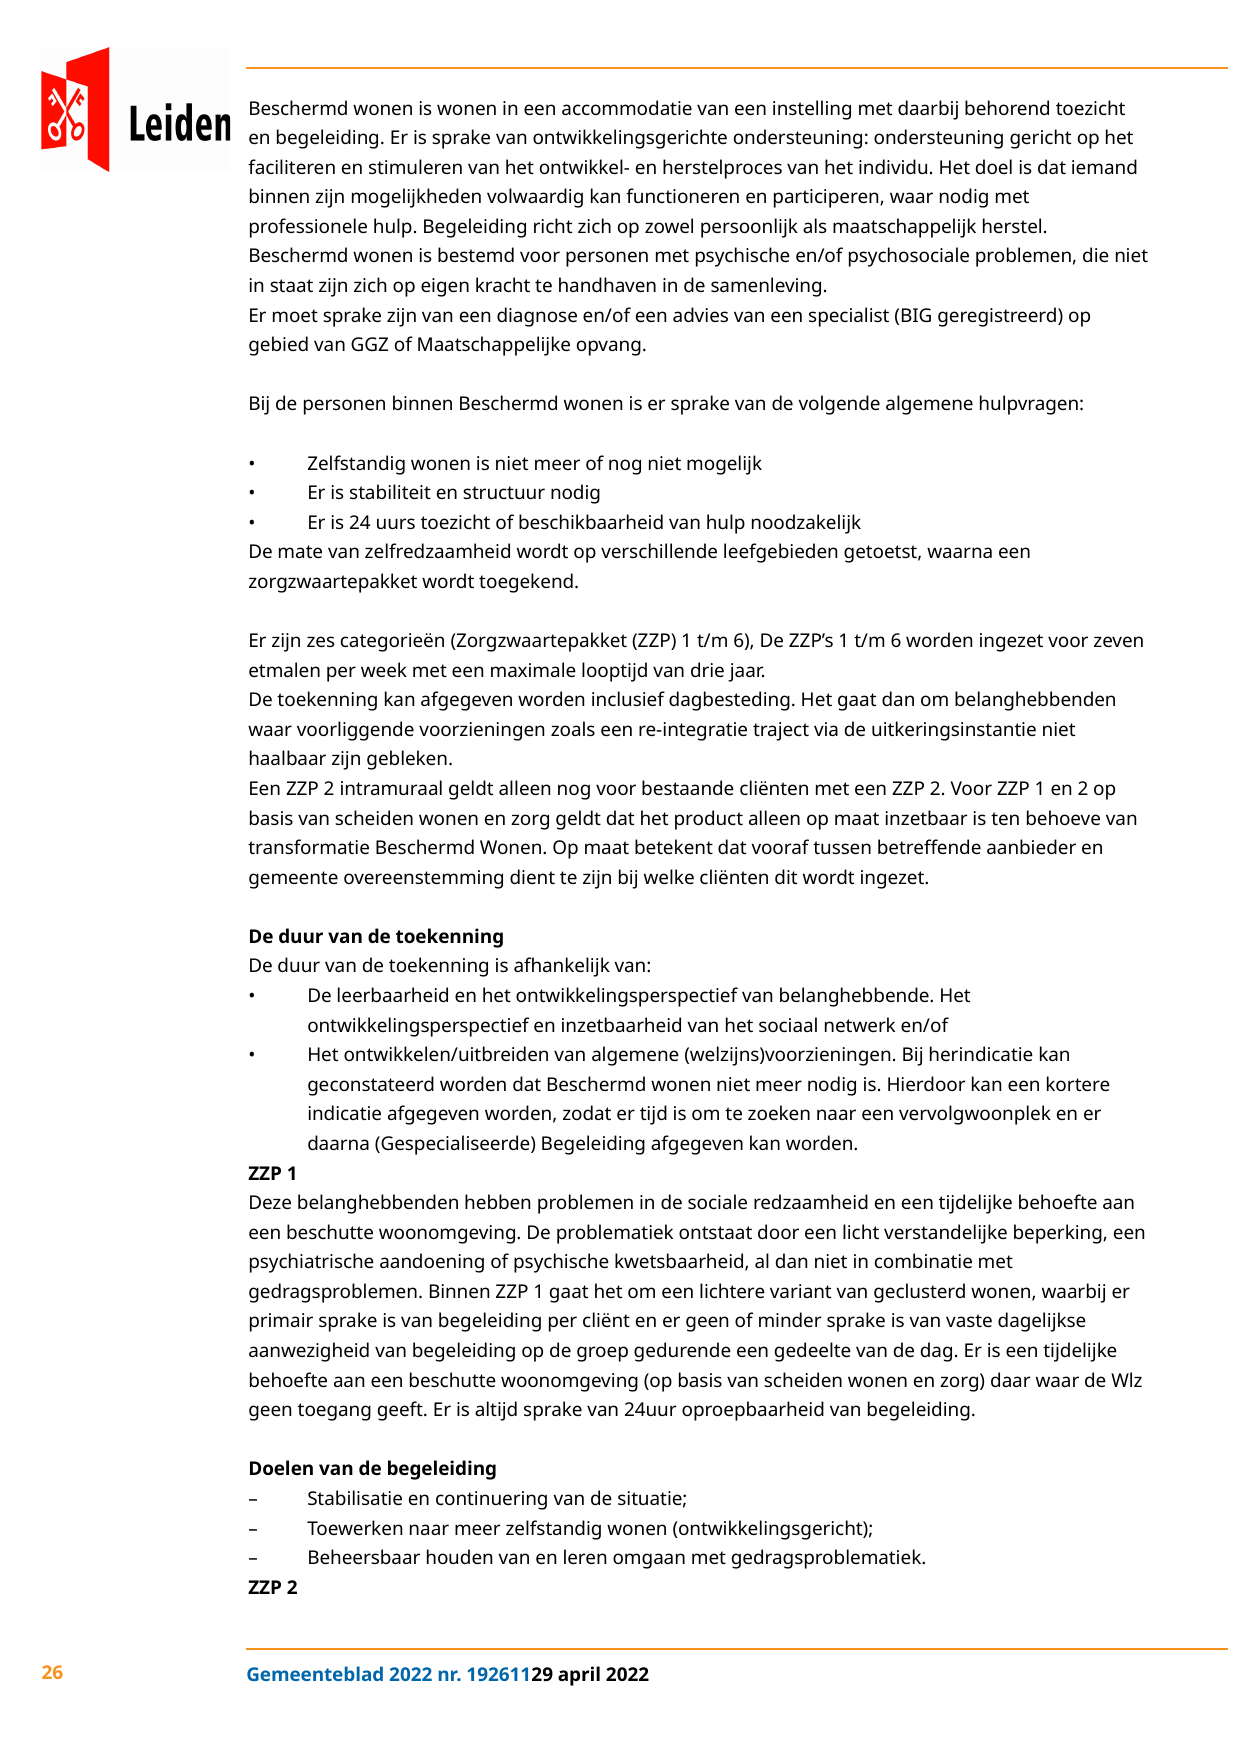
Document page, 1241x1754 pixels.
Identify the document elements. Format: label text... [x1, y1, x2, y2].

list De leerbaarheid en het ontwikkelingsperspectief van belanghebbende. Het ontwikkelingsperspectief en inzetbaarheid van het sociaal netwerk en/of [248, 982, 1152, 1038]
list Er is stabiliteit en structuur nodig [248, 479, 1152, 505]
text ZZP 1 [248, 1160, 1152, 1186]
text Er zijn zes categorieën (Zorgzwaartepakket (ZZP) 1 t/m 6), De ZZP’s 1 t/m 6 worden ingezet voor zeven etmalen per week met een maximale looptijd van drie jaar. [248, 627, 1152, 683]
text Bij de personen binnen Beschermd wonen is er sprake van de volgende algemene hulpvragen: [248, 391, 1152, 416]
text Er moet sprake zijn van een diagnose en/of een advies van een specialist (BIG geregistreerd) op gebied van GGZ of Maatschappelijke opvang. [248, 302, 1152, 357]
text Beschermd wonen is wonen in een accommodatie van een instelling met daarbij behorend toezicht en begeleiding. Er is sprake van ontwikkelingsgerichte ondersteuning: ondersteuning gericht op het faciliteren en stimuleren van het ontwikkel- en herstelproces van het individu. Het doel is dat iemand binnen zijn mogelijkheden volwaardig kan functioneren en participeren, waar nodig met professionele hulp. Begeleiding richt zich op zowel persoonlijk als maatschappelijk herstel. [248, 95, 1152, 239]
picture [41, 47, 231, 172]
text ZZP 2 [248, 1574, 1152, 1600]
list Toewerken naar meer zelfstandig wonen (ontwikkelingsgericht); [248, 1515, 1152, 1541]
text Een ZZP 2 intramuraal geldt alleen nog voor bestaande cliënten met een ZZP 2. Voor ZZP 1 en 2 op basis van scheiden wonen en zorg geldt dat het product alleen op maat inzetbaar is ten behoeve van transformatie Beschermd Wonen. Op maat betekent dat vooraf tussen betreffende aanbieder en gemeente overeenstemming dient te zijn bij welke cliënten dit wordt ingezet. [248, 775, 1152, 890]
list Beheersbaar houden van en leren omgaan met gedragsproblematiek. [248, 1544, 1152, 1570]
text De toekenning kan afgegeven worden inclusief dagbesteding. Het gaat dan om belanghebbenden waar voorliggende voorzieningen zoals een re-integratie traject via de uitkeringsinstantie niet haalbaar zijn gebleken. [248, 686, 1152, 771]
text Deze belanghebbenden hebben problemen in de sociale redzaamheid en een tijdelijke behoefte aan een beschutte woonomgeving. De problematiek ontstaat door een licht verstandelijke beperking, een psychiatrische aandoening of psychische kwetsbaarheid, al dan niet in combinatie met gedragsproblemen. Binnen ZZP 1 gaat het om een lichtere variant van geclusterd wonen, waarbij er primair sprake is van begeleiding per cliënt en er geen of minder sprake is van vaste dagelijkse aanwezigheid van begeleiding op de groep gedurende een gedeelte van de dag. Er is een tijdelijke behoefte aan een beschutte woonomgeving (op basis van scheiden wonen en zorg) daar waar de Wlz geen toegang geeft. Er is altijd sprake van 24uur oproepbaarheid van begeleiding. [248, 1189, 1152, 1422]
text De duur van de toekenning is afhankelijk van: [248, 953, 1152, 978]
list Het ontwikkelen/uitbreiden van algemene (welzijns)voorzieningen. Bij herindicatie kan geconstateerd worden dat Beschermd wonen niet meer nodig is. Hierdoor kan een kortere indicatie afgegeven worden, zodat er tijd is om te zoeken naar een vervolgwoonplek en er daarna (Gespecialiseerde) Begeleiding afgegeven kan worden. [248, 1041, 1152, 1156]
list Er is 24 uurs toezicht of beschikbaarheid van hulp noodzakelijk [248, 509, 1152, 535]
text De duur van de toekenning [248, 923, 1152, 949]
list Stabilisatie en continuering van de situatie; [248, 1485, 1152, 1511]
text Doelen van de begeleiding [248, 1456, 1152, 1481]
text De mate van zelfredzaamheid wordt op verschillende leefgebieden getoetst, waarna een zorgzwaartepakket wordt toegekend. [248, 538, 1152, 594]
text Beschermd wonen is bestemd voor personen met psychische en/of psychosociale problemen, die niet in staat zijn zich op eigen kracht te handhaven in de samenleving. [248, 243, 1152, 298]
list Zelfstandig wonen is niet meer of nog niet mogelijk [248, 450, 1152, 476]
